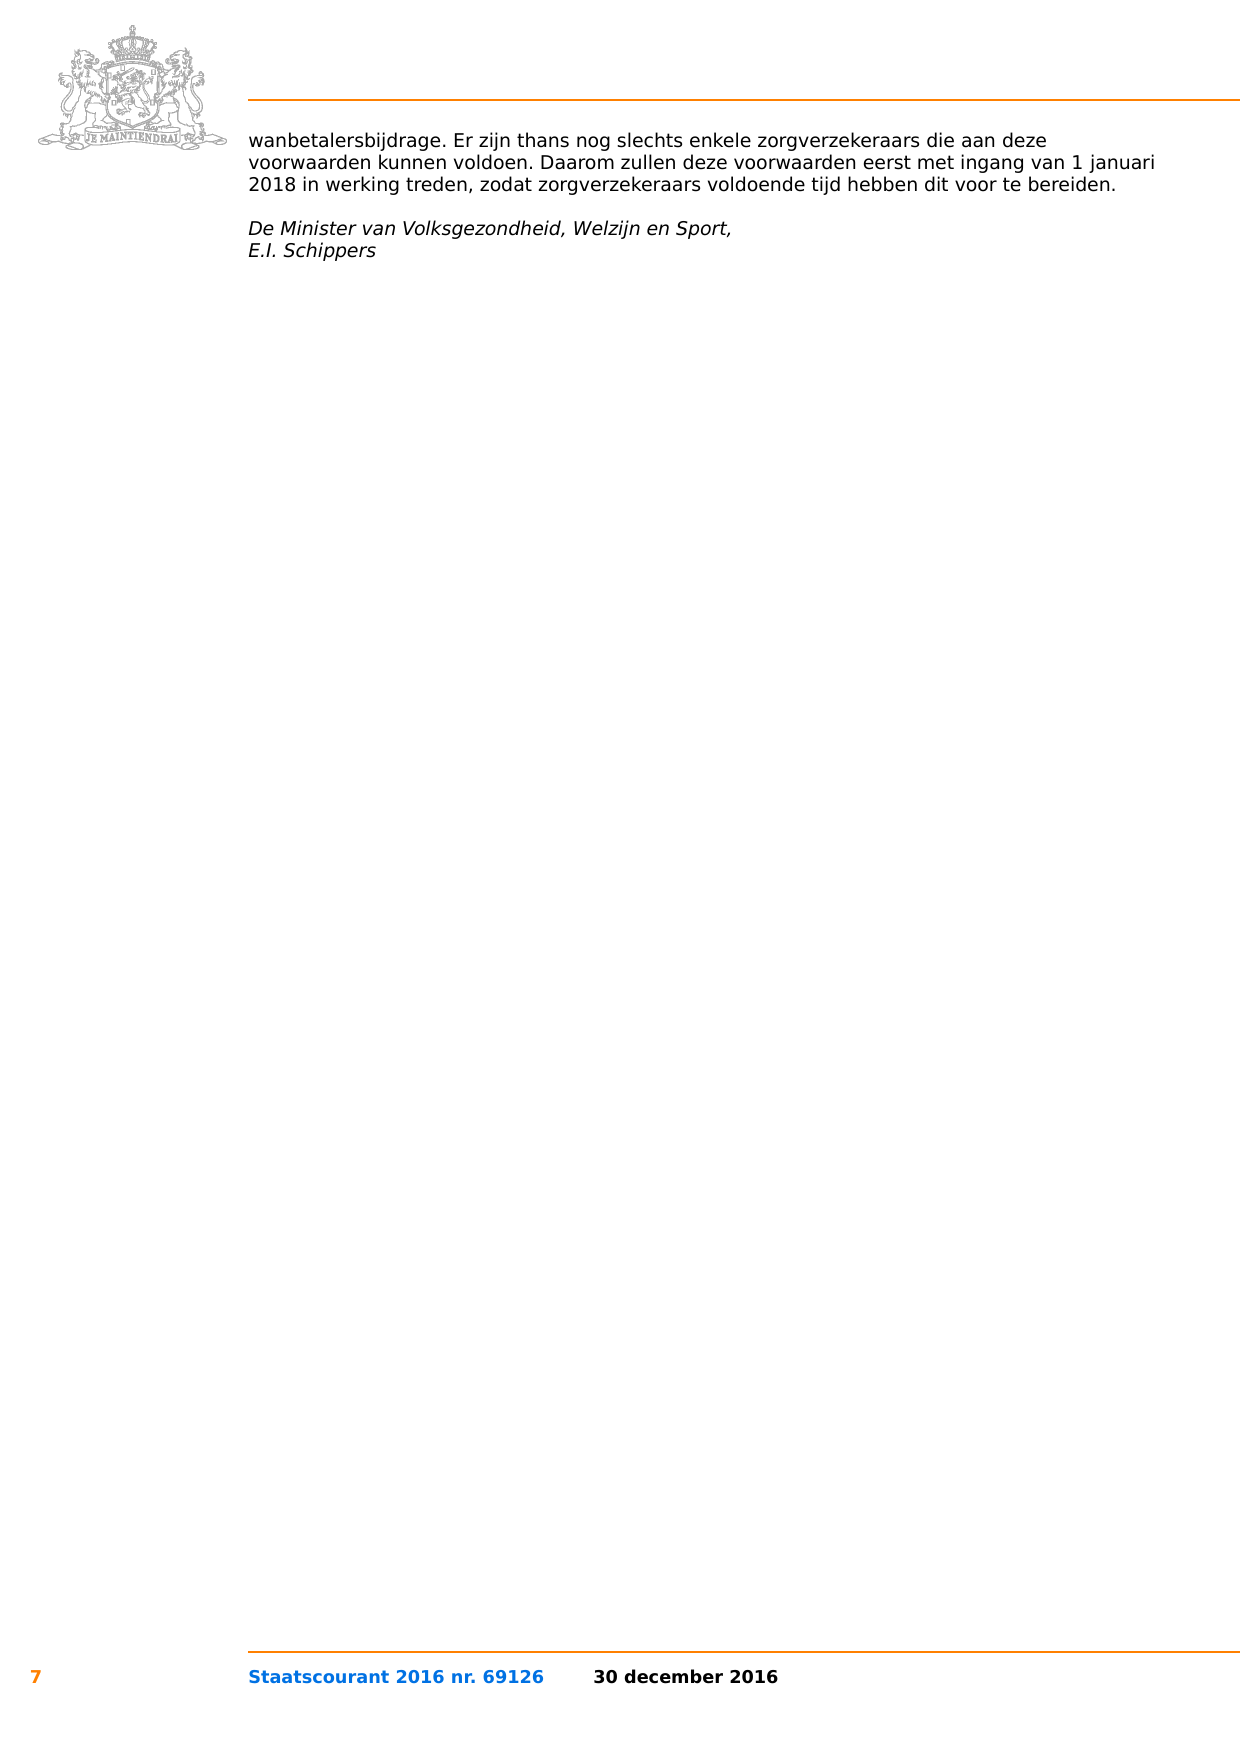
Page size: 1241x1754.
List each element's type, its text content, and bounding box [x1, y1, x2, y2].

text wanbetalersbijdrage. Er zijn thans nog slechts enkele zorgverzekeraars die aan deze voorwaarden kunnen voldoen. Daarom zullen deze voorwaarden eerst met ingang van 1 januari 2018 in werking treden, zodat zorgverzekeraars voldoende tijd hebben dit voor te bereiden. [248, 130, 1163, 196]
picture [38, 25, 227, 150]
text De Minister van Volksgezondheid, Welzijn en Sport, E.I. Schippers [248, 218, 1163, 262]
